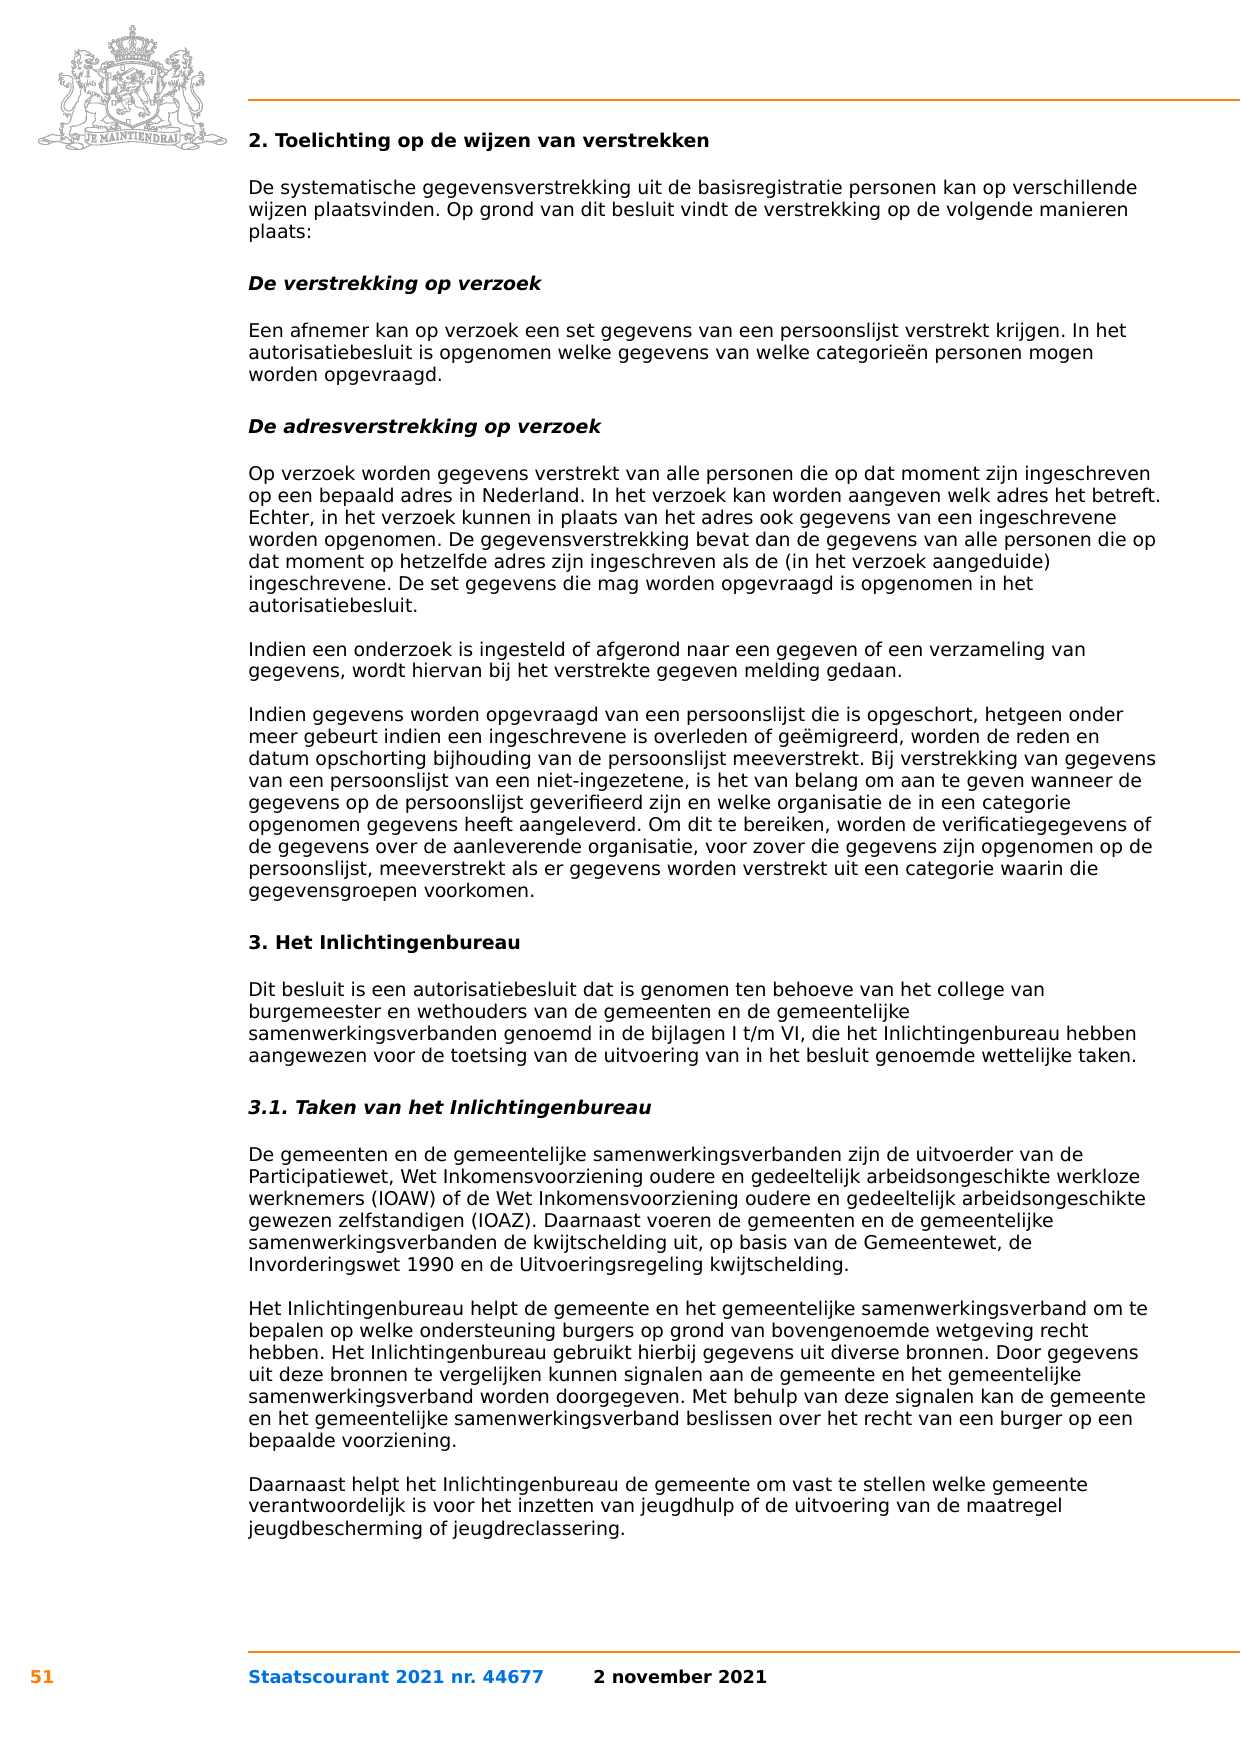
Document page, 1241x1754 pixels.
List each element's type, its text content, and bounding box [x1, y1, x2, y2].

text De systematische gegevensverstrekking uit de basisregistratie personen kan op verschillende wijzen plaatsvinden. Op grond van dit besluit vindt de verstrekking op de volgende manieren plaats: [248, 177, 1163, 243]
text De gemeenten en de gemeentelijke samenwerkingsverbanden zijn de uitvoerder van de Participatiewet, Wet Inkomensvoorziening oudere en gedeeltelijk arbeidsongeschikte werkloze werknemers (IOAW) of de Wet Inkomensvoorziening oudere en gedeeltelijk arbeidsongeschikte gewezen zelfstandigen (IOAZ). Daarnaast voeren de gemeenten en de gemeentelijke samenwerkingsverbanden de kwijtschelding uit, op basis van de Gemeentewet, de Invorderingswet 1990 en de Uitvoeringsregeling kwijtschelding. [248, 1144, 1163, 1276]
subtitle 3. Het Inlichtingenbureau [248, 932, 1163, 954]
subtitle De verstrekking op verzoek [248, 273, 1163, 295]
text Het Inlichtingenbureau helpt de gemeente en het gemeentelijke samenwerkingsverband om te bepalen op welke ondersteuning burgers op grond van bovengenoemde wetgeving recht hebben. Het Inlichtingenbureau gebruikt hierbij gegevens uit diverse bronnen. Door gegevens uit deze bronnen te vergelijken kunnen signalen aan de gemeente en het gemeentelijke samenwerkingsverband worden doorgegeven. Met behulp van deze signalen kan de gemeente en het gemeentelijke samenwerkingsverband beslissen over het recht van een burger op een bepaalde voorziening. [248, 1298, 1163, 1452]
text Indien gegevens worden opgevraagd van een persoonslijst die is opgeschort, hetgeen onder meer gebeurt indien een ingeschrevene is overleden of geëmigreerd, worden de reden en datum opschorting bijhouding van de persoonslijst meeverstrekt. Bij verstrekking van gegevens van een persoonslijst van een niet-ingezetene, is het van belang om aan te geven wanneer de gegevens op de persoonslijst geverifieerd zijn en welke organisatie de in een categorie opgenomen gegevens heeft aangeleverd. Om dit te bereiken, worden de verificatiegegevens of de gegevens over de aanleverende organisatie, voor zover die gegevens zijn opgenomen op de persoonslijst, meeverstrekt als er gegevens worden verstrekt uit een categorie waarin die gegevensgroepen voorkomen. [248, 704, 1163, 902]
text Dit besluit is een autorisatiebesluit dat is genomen ten behoeve van het college van burgemeester en wethouders van de gemeenten en de gemeentelijke samenwerkingsverbanden genoemd in de bijlagen I t/m VI, die het Inlichtingenbureau hebben aangewezen voor de toetsing van de uitvoering van in het besluit genoemde wettelijke taken. [248, 979, 1163, 1067]
text Daarnaast helpt het Inlichtingenbureau de gemeente om vast te stellen welke gemeente verantwoordelijk is voor het inzetten van jeugdhulp of de uitvoering van de maatregel jeugdbescherming of jeugdreclassering. [248, 1473, 1163, 1539]
subtitle 3.1. Taken van het Inlichtingenbureau [248, 1097, 1163, 1119]
text Een afnemer kan op verzoek een set gegevens van een persoonslijst verstrekt krijgen. In het autorisatiebesluit is opgenomen welke gegevens van welke categorieën personen mogen worden opgevraagd. [248, 320, 1163, 386]
text Indien een onderzoek is ingesteld of afgerond naar een gegeven of een verzameling van gegevens, wordt hiervan bij het verstrekte gegeven melding gedaan. [248, 638, 1163, 682]
picture [38, 25, 227, 150]
text Op verzoek worden gegevens verstrekt van alle personen die op dat moment zijn ingeschreven op een bepaald adres in Nederland. In het verzoek kan worden aangeven welk adres het betreft. Echter, in het verzoek kunnen in plaats van het adres ook gegevens van een ingeschrevene worden opgenomen. De gegevensverstrekking bevat dan de gegevens van alle personen die op dat moment op hetzelfde adres zijn ingeschreven als de (in het verzoek aangeduide) ingeschrevene. De set gegevens die mag worden opgevraagd is opgenomen in het autorisatiebesluit. [248, 463, 1163, 617]
subtitle De adresverstrekking op verzoek [248, 416, 1163, 438]
subtitle 2. Toelichting op de wijzen van verstrekken [248, 130, 1163, 152]
